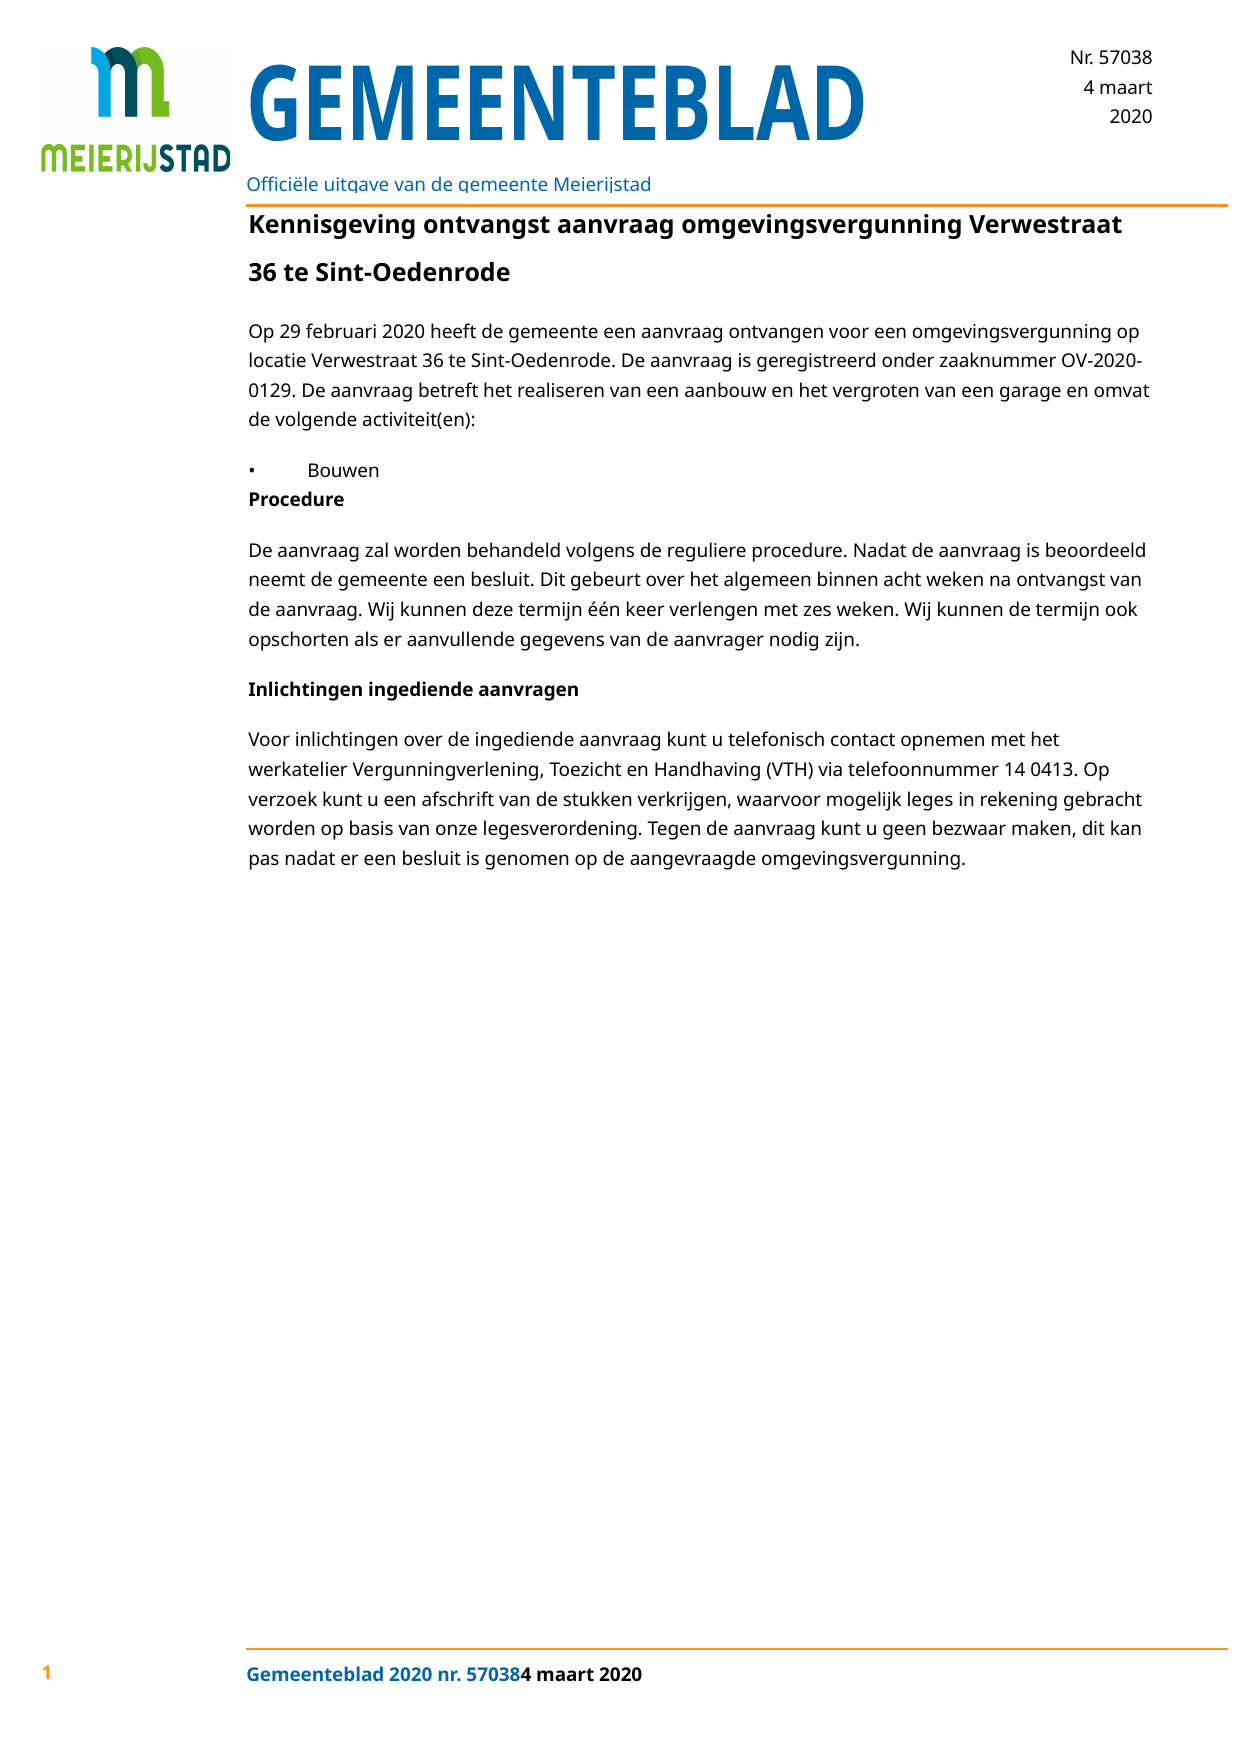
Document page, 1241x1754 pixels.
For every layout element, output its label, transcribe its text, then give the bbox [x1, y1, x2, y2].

text Voor inlichtingen over de ingediende aanvraag kunt u telefonisch contact opnemen met het werkatelier Vergunningverlening, Toezicht en Handhaving (VTH) via telefoonnummer 14 0413. Op verzoek kunt u een afschrift van de stukken verkrijgen, waarvoor mogelijk leges in rekening gebracht worden op basis van onze legesverordening. Tegen de aanvraag kunt u geen bezwaar maken, dit kan pas nadat er een besluit is genomen op de aangevraagde omgevingsvergunning. [248, 727, 1152, 871]
text Inlichtingen ingediende aanvragen [248, 676, 1152, 702]
text Kennisgeving ontvangst aanvraag omgevingsvergunning Verwestraat 36 te Sint-Oedenrode [248, 207, 1152, 288]
text Procedure [248, 487, 1152, 512]
list Bouwen [248, 457, 1152, 483]
picture [41, 47, 231, 172]
text Op 29 februari 2020 heeft de gemeente een aanvraag ontvangen voor een omgevingsvergunning op locatie Verwestraat 36 te Sint-Oedenrode. De aanvraag is geregistreerd onder zaaknummer OV-2020-0129. De aanvraag betreft het realiseren van een aanbouw en het vergroten van een garage en omvat de volgende activiteit(en): [248, 318, 1152, 432]
text De aanvraag zal worden behandeld volgens de reguliere procedure. Nadat de aanvraag is beoordeeld neemt de gemeente een besluit. Dit gebeurt over het algemeen binnen acht weken na ontvangst van de aanvraag. Wij kunnen deze termijn één keer verlengen met zes weken. Wij kunnen de termijn ook opschorten als er aanvullende gegevens van de aanvrager nodig zijn. [248, 537, 1152, 652]
